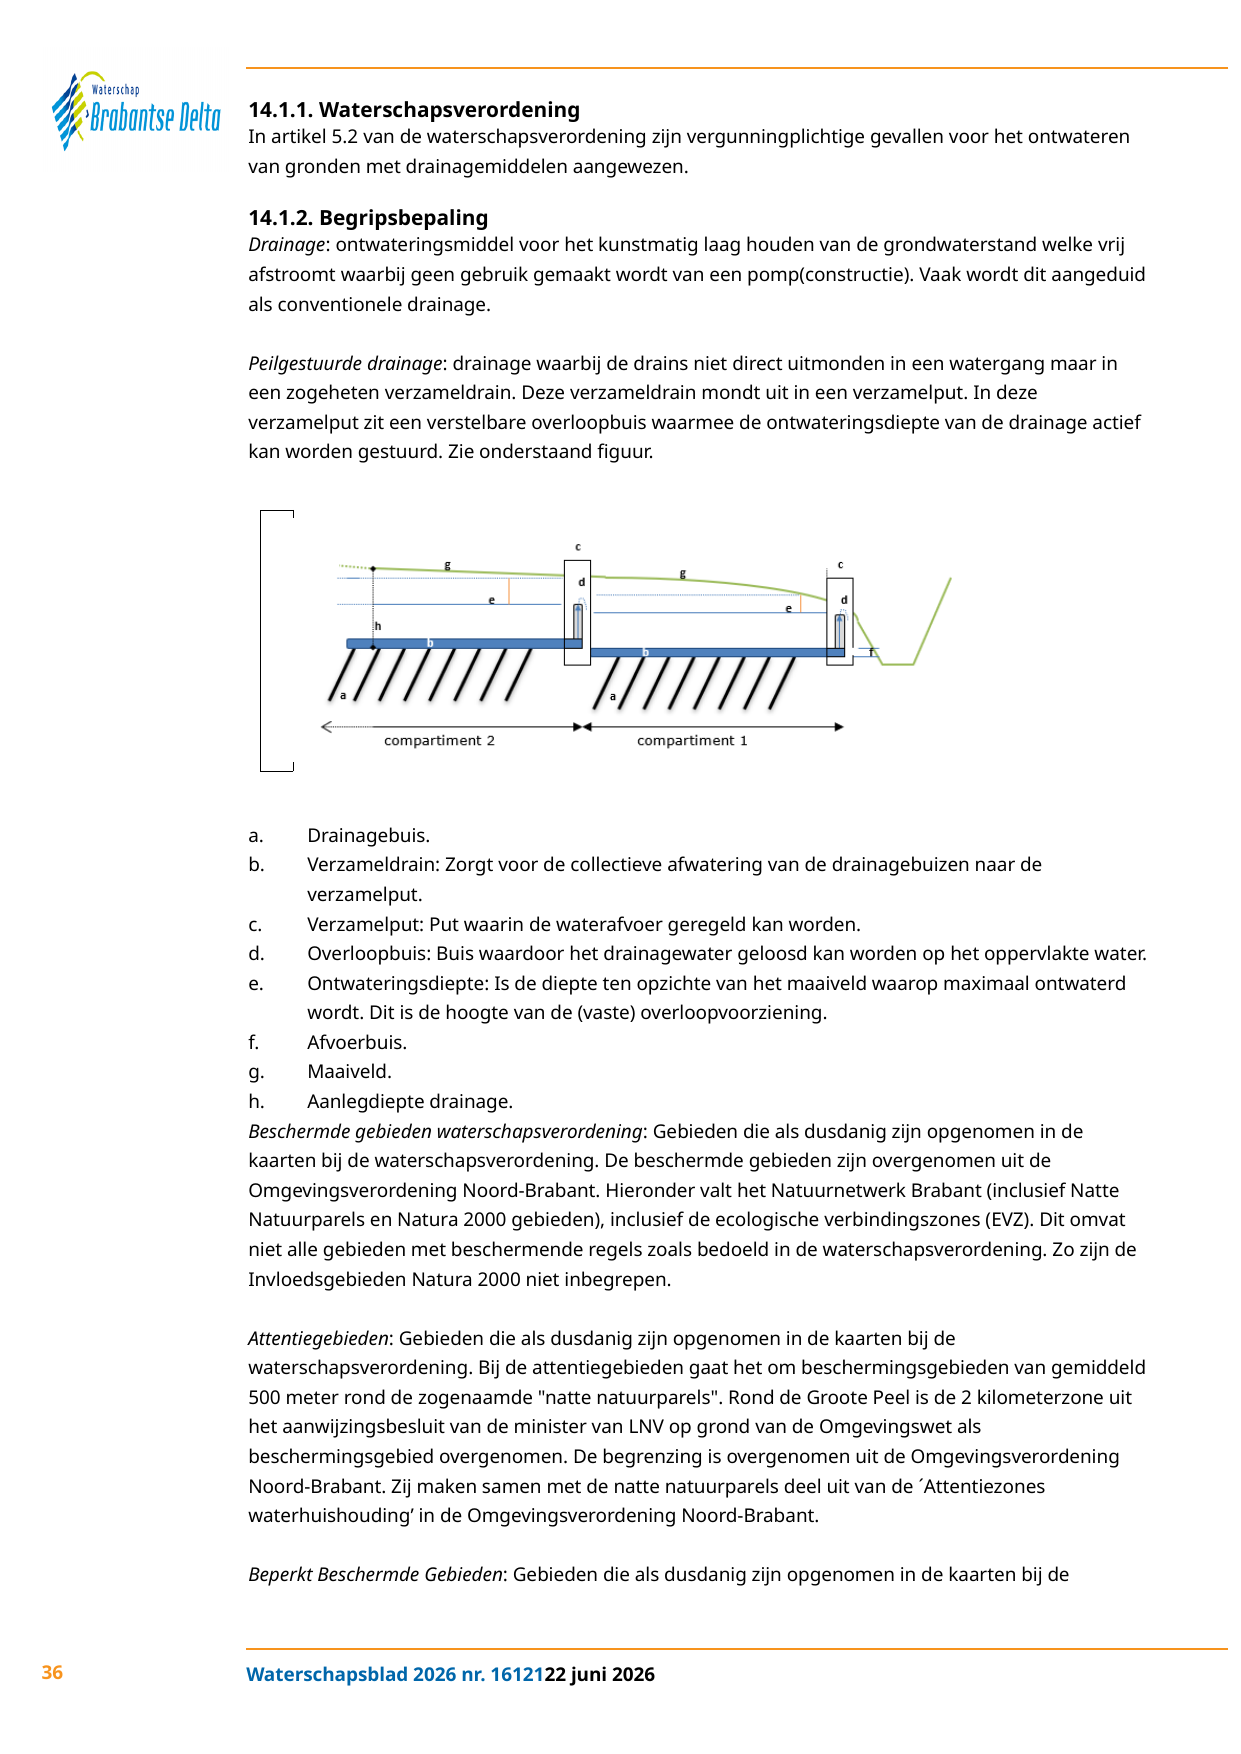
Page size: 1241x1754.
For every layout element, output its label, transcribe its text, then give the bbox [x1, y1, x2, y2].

list Afvoerbuis. [248, 1029, 1152, 1055]
text Peilgestuurde drainage: drainage waarbij de drains niet direct uitmonden in een watergang maar in een zogeheten verzameldrain. Deze verzameldrain mondt uit in een verzamelput. In deze verzamelput zit een verstelbare overloopbuis waarmee de ontwateringsdiepte van de drainage actief kan worden gestuurd. Zie onderstaand figuur. [248, 350, 1152, 464]
list Ontwateringsdiepte: Is de diepte ten opzichte van het maaiveld waarop maximaal ontwaterd wordt. Dit is de hoogte van de (vaste) overloopvoorziening. [248, 970, 1152, 1025]
text Beperkt Beschermde Gebieden: Gebieden die als dusdanig zijn opgenomen in de kaarten bij de [248, 1562, 1152, 1587]
list Verzameldrain: Zorgt voor de collectieve afwatering van de drainagebuizen naar de verzamelput. [248, 852, 1152, 907]
text Attentiegebieden: Gebieden die als dusdanig zijn opgenomen in de kaarten bij de waterschapsverordening. Bij de attentiegebieden gaat het om beschermingsgebieden van gemiddeld 500 meter rond de zogenaamde "natte natuurparels". Rond de Groote Peel is de 2 kilometerzone uit het aanwijzingsbesluit van de minister van LNV op grond van de Omgevingswet als beschermingsgebied overgenomen. De begrenzing is overgenomen uit de Omgevingsverordening Noord-Brabant. Zij maken samen met de natte natuurparels deel uit van de ´Attentiezones waterhuishouding’ in de Omgevingsverordening Noord-Brabant. [248, 1325, 1152, 1528]
list Drainagebuis. [248, 822, 1152, 848]
list Overloopbuis: Buis waardoor het drainagewater geloosd kan worden op het oppervlakte water. [248, 940, 1152, 966]
text In artikel 5.2 van de waterschapsverordening zijn vergunningplichtige gevallen voor het ontwateren van gronden met drainagemiddelen aangewezen. [248, 123, 1152, 178]
text 14.1.2. Begripsbepaling [248, 203, 1152, 232]
list Aanlegdiepte drainage. [248, 1088, 1152, 1114]
text 14.1.1. Waterschapsverordening [248, 95, 1152, 123]
text Beschermde gebieden waterschapsverordening: Gebieden die als dusdanig zijn opgenomen in de kaarten bij de waterschapsverordening. De beschermde gebieden zijn overgenomen uit de Omgevingsverordening Noord-Brabant. Hieronder valt het Natuurnetwerk Brabant (inclusief Natte Natuurparels en Natura 2000 gebieden), inclusief de ecologische verbindingszones (EVZ). Dit omvat niet alle gebieden met beschermende regels zoals bedoeld in de waterschapsverordening. Zo zijn de Invloedsgebieden Natura 2000 niet inbegrepen. [248, 1118, 1152, 1291]
list Verzamelput: Put waarin de waterafvoer geregeld kan worden. [248, 911, 1152, 936]
picture [268, 518, 978, 762]
text Drainage: ontwateringsmiddel voor het kunstmatig laag houden van de grondwaterstand welke vrij afstroomt waarbij geen gebruik gemaakt wordt van een pomp(constructie). Vaak wordt dit aangeduid als conventionele drainage. [248, 232, 1152, 317]
list Maaiveld. [248, 1059, 1152, 1084]
picture [41, 47, 231, 172]
